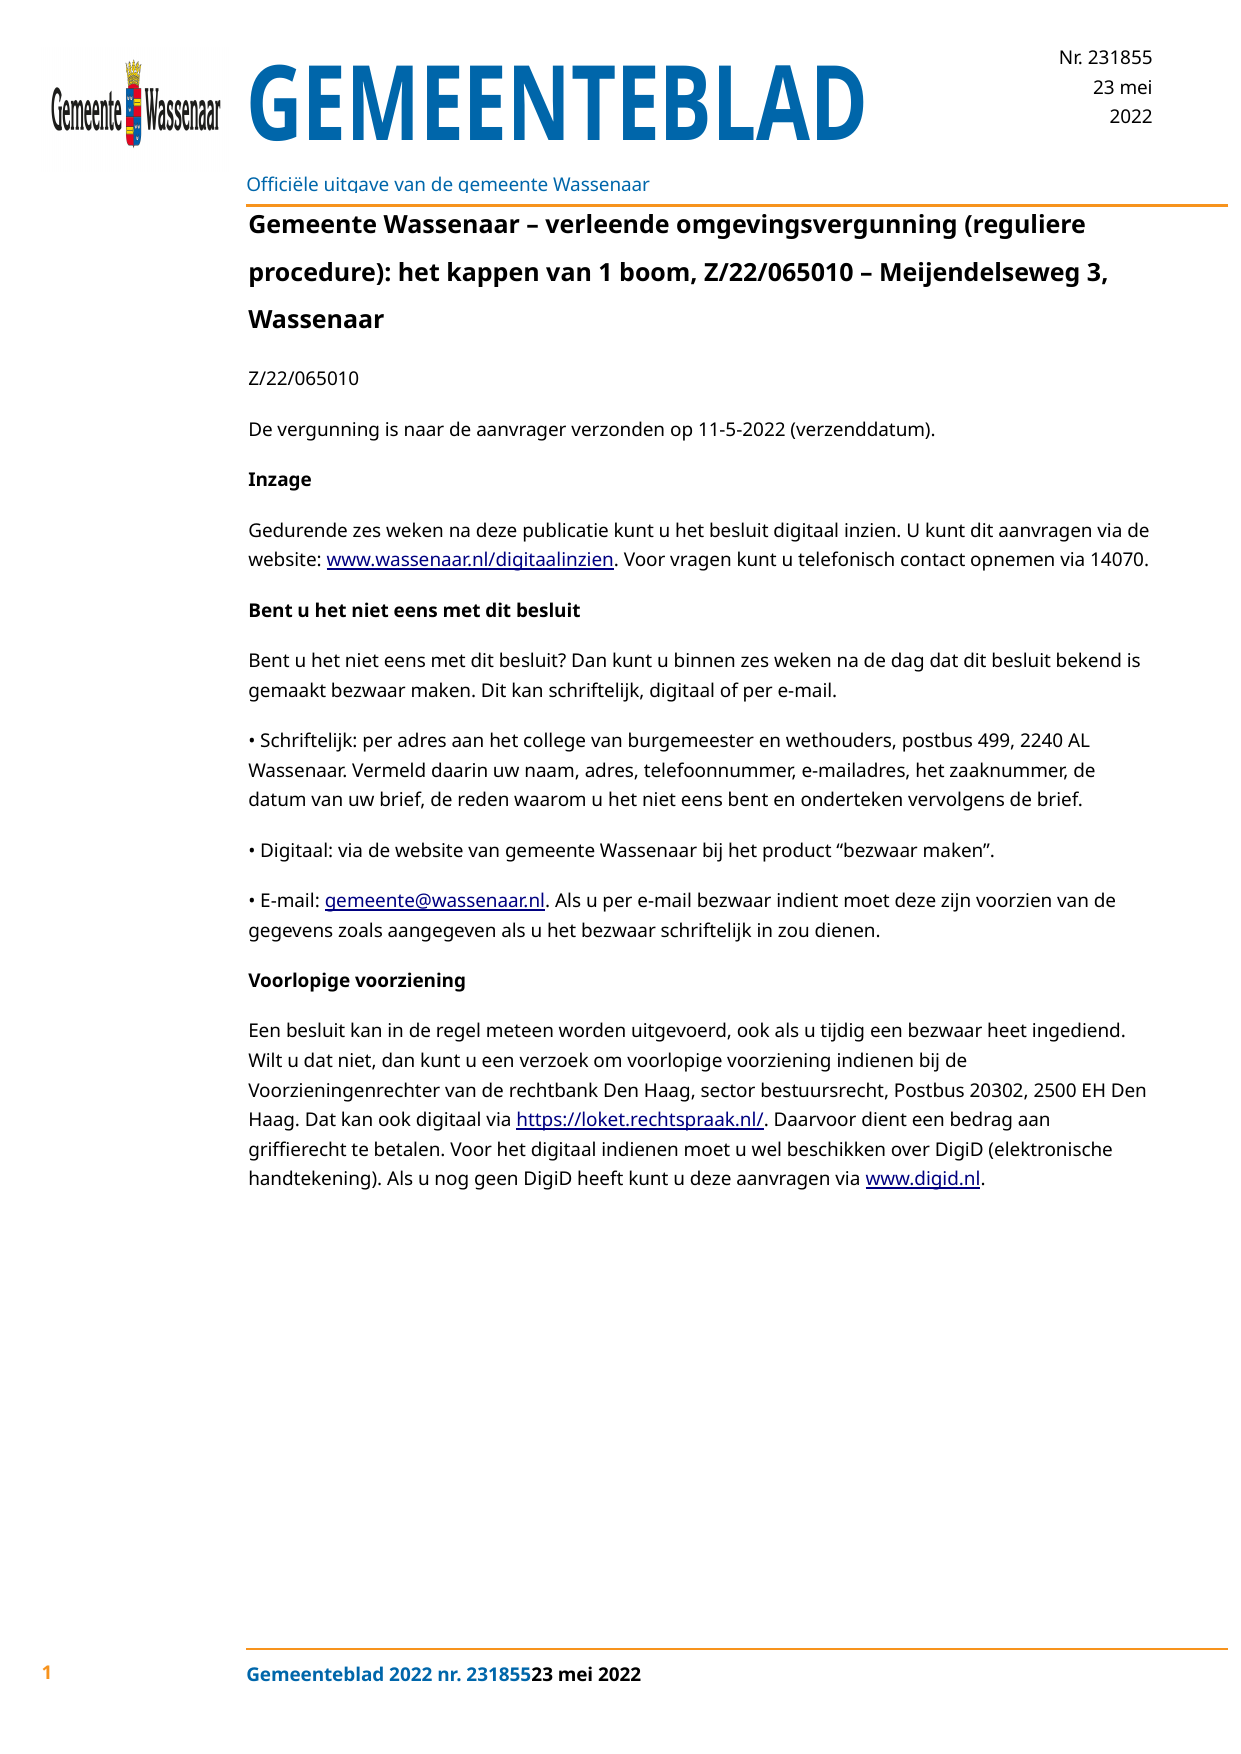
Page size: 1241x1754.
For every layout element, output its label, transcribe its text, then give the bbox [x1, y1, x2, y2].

text Inzage [248, 466, 1152, 492]
text • E-mail: gemeente@wassenaar.nl. Als u per e-mail bezwaar indient moet deze zijn voorzien van de gegevens zoals aangegeven als u het bezwaar schriftelijk in zou dienen. [248, 887, 1152, 942]
text De vergunning is naar de aanvrager verzonden op 11-5-2022 (verzenddatum). [248, 416, 1152, 442]
text • Schriftelijk: per adres aan het college van burgemeester en wethouders, postbus 499, 2240 AL Wassenaar. Vermeld daarin uw naam, adres, telefoonnummer, e-mailadres, het zaaknummer, de datum van uw brief, de reden waarom u het niet eens bent en onderteken vervolgens de brief. [248, 727, 1152, 812]
text Gedurende zes weken na deze publicatie kunt u het besluit digitaal inzien. U kunt dit aanvragen via de website: www.wassenaar.nl/digitaalinzien. Voor vragen kunt u telefonisch contact opnemen via 14070. [248, 517, 1152, 572]
text Voorlopige voorziening [248, 967, 1152, 993]
text • Digitaal: via de website van gemeente Wassenaar bij het product “bezwaar maken”. [248, 837, 1152, 862]
picture [41, 47, 231, 172]
text Gemeente Wassenaar – verleende omgevingsvergunning (reguliere procedure): het kappen van 1 boom, Z/22/065010 – Meijendelseweg 3, Wassenaar [248, 207, 1152, 336]
text Bent u het niet eens met dit besluit [248, 597, 1152, 622]
text Een besluit kan in de regel meteen worden uitgevoerd, ook als u tijdig een bezwaar heet ingediend. Wilt u dat niet, dan kunt u een verzoek om voorlopige voorziening indienen bij de Voorzieningenrechter van de rechtbank Den Haag, sector bestuursrecht, Postbus 20302, 2500 EH Den Haag. Dat kan ook digitaal via https://loket.rechtspraak.nl/. Daarvoor dient een bedrag aan griffierecht te betalen. Voor het digitaal indienen moet u wel beschikken over DigiD (elektronische handtekening). Als u nog geen DigiD heeft kunt u deze aanvragen via www.digid.nl. [248, 1018, 1152, 1191]
text Z/22/065010 [248, 366, 1152, 391]
text Bent u het niet eens met dit besluit? Dan kunt u binnen zes weken na de dag dat dit besluit bekend is gemaakt bezwaar maken. Dit kan schriftelijk, digitaal of per e-mail. [248, 647, 1152, 702]
